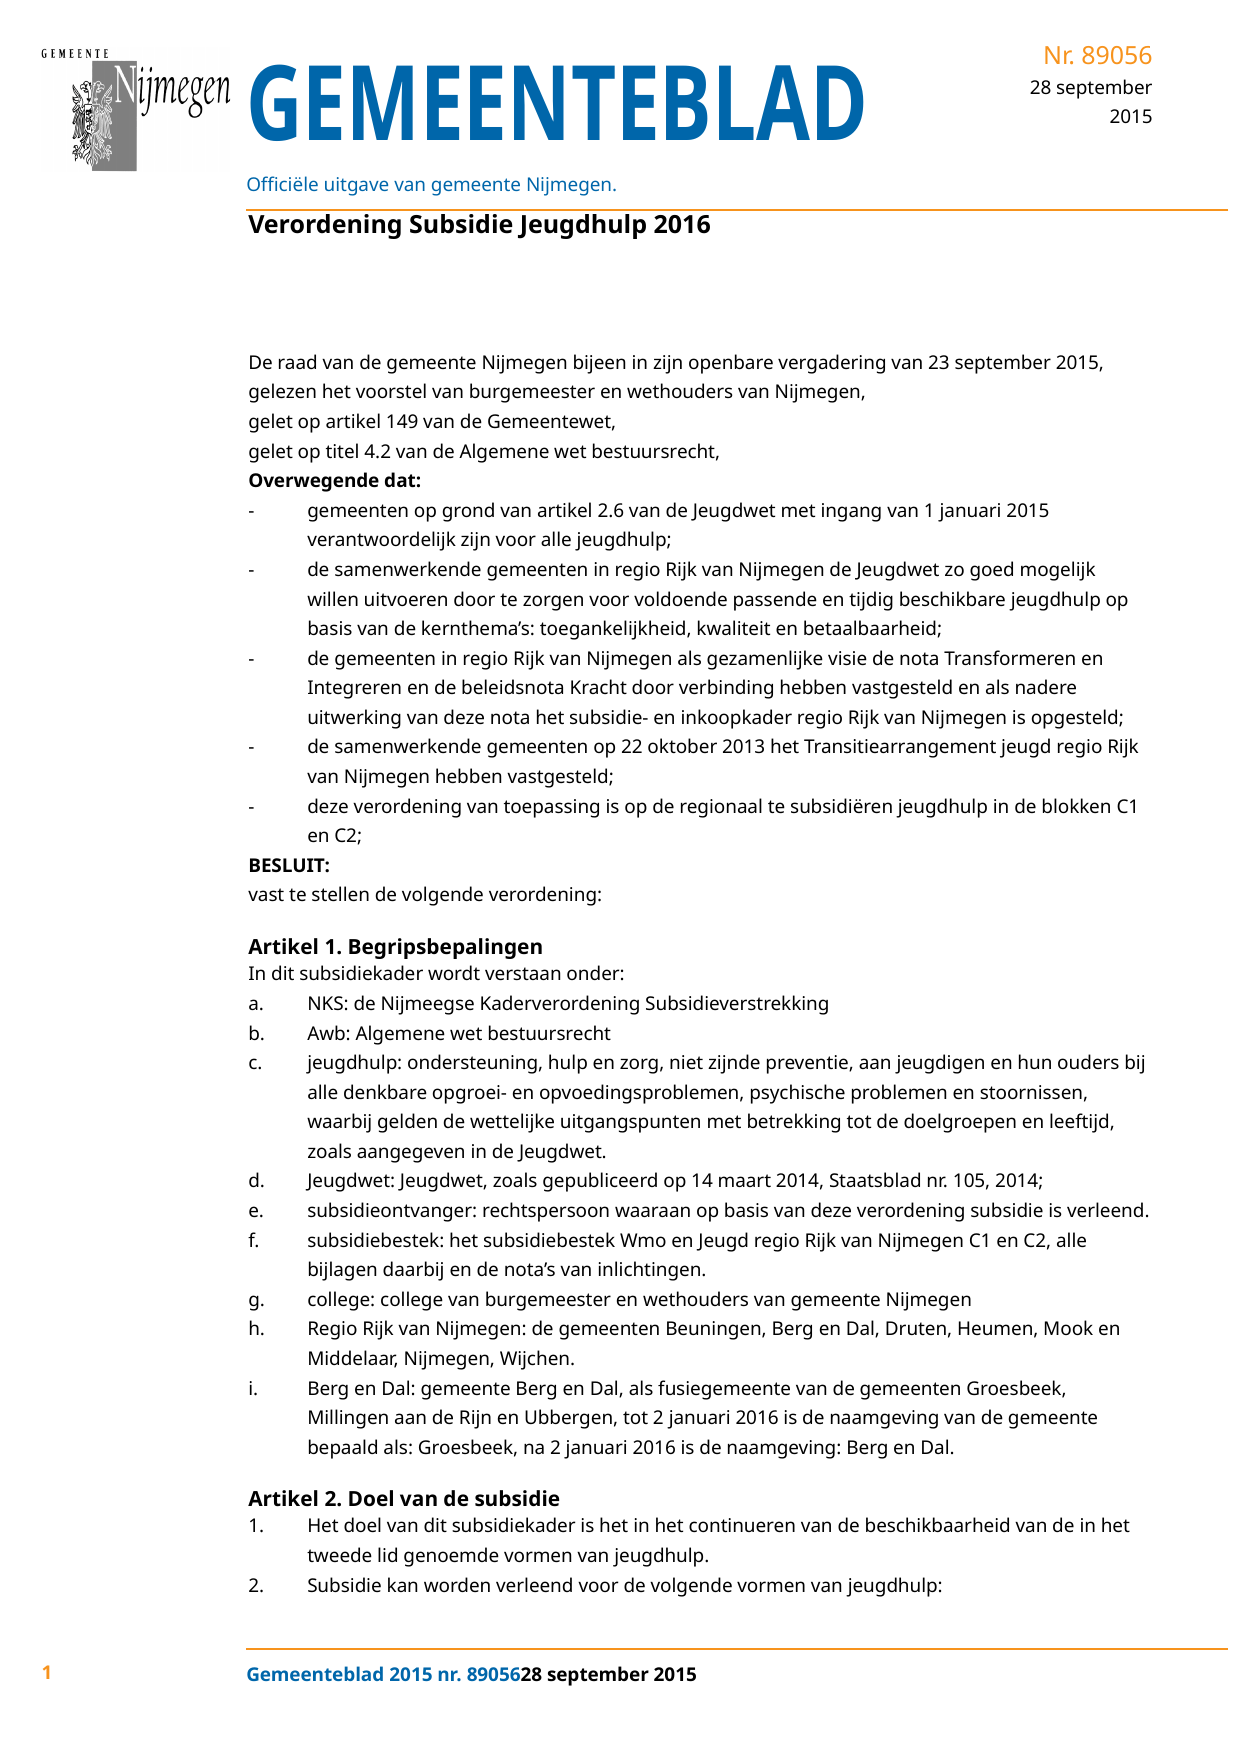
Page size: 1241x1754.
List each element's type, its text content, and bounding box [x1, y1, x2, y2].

list subsidiebestek: het subsidiebestek Wmo en Jeugd regio Rijk van Nijmegen C1 en C2, alle bijlagen daarbij en de nota’s van inlichtingen. [248, 1227, 1152, 1282]
list college: college van burgemeester en wethouders van gemeente Nijmegen [248, 1286, 1152, 1312]
text In dit subsidiekader wordt verstaan onder: [248, 961, 1152, 986]
text De raad van de gemeente Nijmegen bijeen in zijn openbare vergadering van 23 september 2015, [248, 349, 1152, 375]
text Artikel 2. Doel van de subsidie [248, 1484, 1152, 1513]
list de samenwerkende gemeenten op 22 oktober 2013 het Transitiearrangement jeugd regio Rijk van Nijmegen hebben vastgesteld; [248, 734, 1152, 789]
picture [41, 47, 231, 172]
list Het doel van dit subsidiekader is het in het continueren van de beschikbaarheid van de in het tweede lid genoemde vormen van jeugdhulp. [248, 1513, 1152, 1568]
text Overwegende dat: [248, 467, 1152, 493]
text Artikel 1. Begripsbepalingen [248, 932, 1152, 961]
text gelezen het voorstel van burgemeester en wethouders van Nijmegen, [248, 379, 1152, 404]
text gelet op titel 4.2 van de Algemene wet bestuursrecht, [248, 438, 1152, 464]
list deze verordening van toepassing is op de regionaal te subsidiëren jeugdhulp in de blokken C1 en C2; [248, 793, 1152, 848]
list Subsidie kan worden verleend voor de volgende vormen van jeugdhulp: [248, 1572, 1152, 1598]
list jeugdhulp: ondersteuning, hulp en zorg, niet zijnde preventie, aan jeugdigen en hun ouders bij alle denkbare opgroei- en opvoedingsproblemen, psychische problemen en stoornissen, waarbij gelden de wettelijke uitgangspunten met betrekking tot de doelgroepen en leeftijd, zoals aangegeven in de Jeugdwet. [248, 1049, 1152, 1164]
list Berg en Dal: gemeente Berg en Dal, als fusiegemeente van de gemeenten Groesbeek, Millingen aan de Rijn en Ubbergen, tot 2 januari 2016 is de naamgeving van de gemeente bepaald als: Groesbeek, na 2 januari 2016 is de naamgeving: Berg en Dal. [248, 1375, 1152, 1459]
list Jeugdwet: Jeugdwet, zoals gepubliceerd op 14 maart 2014, Staatsblad nr. 105, 2014; [248, 1168, 1152, 1193]
list Awb: Algemene wet bestuursrecht [248, 1020, 1152, 1045]
list de samenwerkende gemeenten in regio Rijk van Nijmegen de Jeugdwet zo goed mogelijk willen uitvoeren door te zorgen voor voldoende passende en tijdig beschikbare jeugdhulp op basis van de kernthema’s: toegankelijkheid, kwaliteit en betaalbaarheid; [248, 556, 1152, 641]
text vast te stellen de volgende verordening: [248, 882, 1152, 907]
list NKS: de Nijmeegse Kaderverordening Subsidieverstrekking [248, 990, 1152, 1016]
list Regio Rijk van Nijmegen: de gemeenten Beuningen, Berg en Dal, Druten, Heumen, Mook en Middelaar, Nijmegen, Wijchen. [248, 1316, 1152, 1371]
list de gemeenten in regio Rijk van Nijmegen als gezamenlijke visie de nota Transformeren en Integreren en de beleidsnota Kracht door verbinding hebben vastgesteld en als nadere uitwerking van deze nota het subsidie- en inkoopkader regio Rijk van Nijmegen is opgesteld; [248, 645, 1152, 730]
text BESLUIT: [248, 852, 1152, 878]
list subsidieontvanger: rechtspersoon waaraan op basis van deze verordening subsidie is verleend. [248, 1197, 1152, 1223]
text Verordening Subsidie Jeugdhulp 2016 [248, 211, 1152, 241]
list gemeenten op grond van artikel 2.6 van de Jeugdwet met ingang van 1 januari 2015 verantwoordelijk zijn voor alle jeugdhulp; [248, 497, 1152, 552]
text gelet op artikel 149 van de Gemeentewet, [248, 408, 1152, 434]
